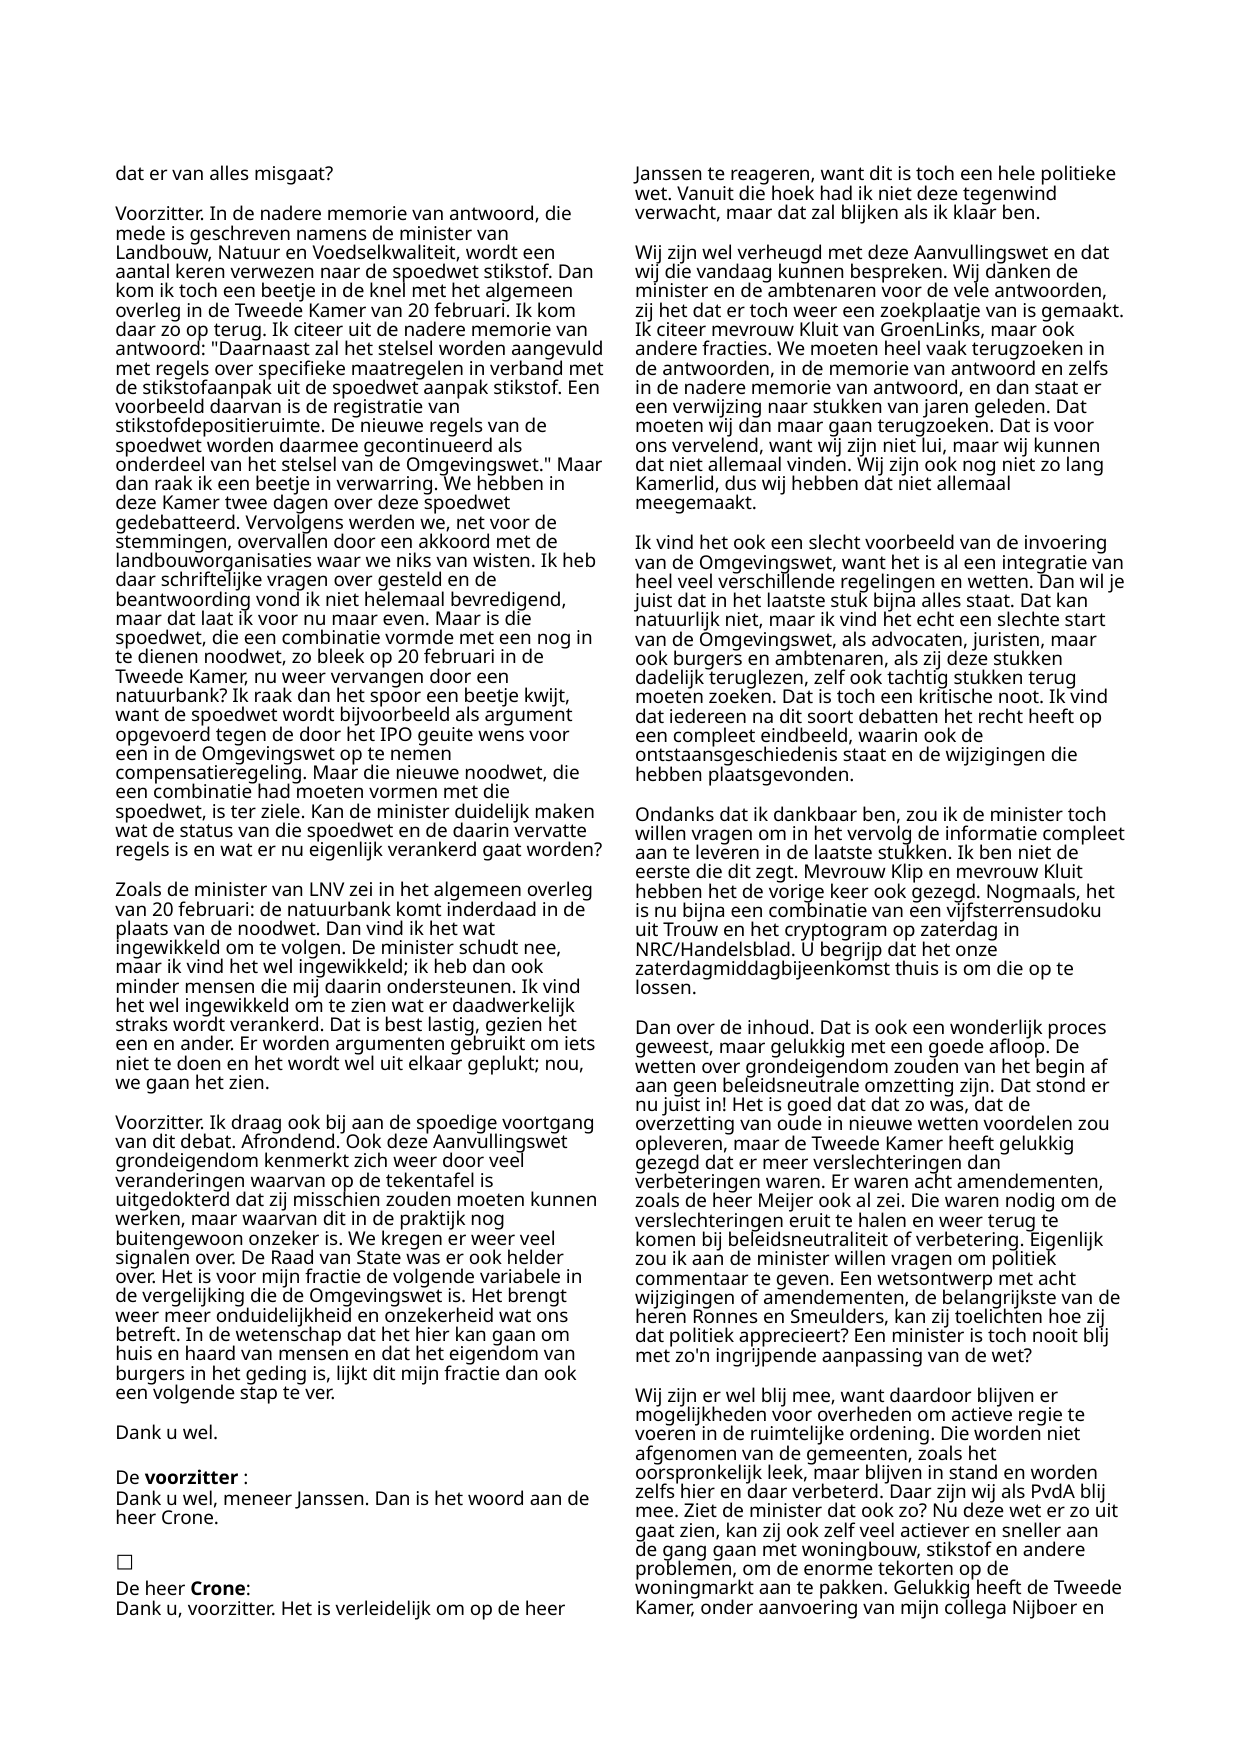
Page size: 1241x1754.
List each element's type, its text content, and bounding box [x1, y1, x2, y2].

text Wij zijn wel verheugd met deze Aanvullingswet en dat wij die vandaag kunnen bespreken. Wij danken de minister en de ambtenaren voor de vele antwoorden, zij het dat er toch weer een zoekplaatje van is gemaakt. Ik citeer mevrouw Kluit van GroenLinks, maar ook andere fracties. We moeten heel vaak terugzoeken in de antwoorden, in de memorie van antwoord en zelfs in de nadere memorie van antwoord, en dan staat er een verwijzing naar stukken van jaren geleden. Dat moeten wij dan maar gaan terugzoeken. Dat is voor ons vervelend, want wij zijn niet lui, maar wij kunnen dat niet allemaal vinden. Wij zijn ook nog niet zo lang Kamerlid, dus wij hebben dat niet allemaal meegemaakt. [635, 244, 1125, 514]
text Zoals de minister van LNV zei in het algemeen overleg van 20 februari: de natuurbank komt inderdaad in de plaats van de noodwet. Dan vind ik het wat ingewikkeld om te volgen. De minister schudt nee, maar ik vind het wel ingewikkeld; ik heb dan ook minder mensen die mij daarin ondersteunen. Ik vind het wel ingewikkeld om te zien wat er daadwerkelijk straks wordt verankerd. Dat is best lastig, gezien het een en ander. Er worden argumenten gebruikt om iets niet te doen en het wordt wel uit elkaar geplukt; nou, we gaan het zien. [115, 881, 605, 1093]
text Wij zijn er wel blij mee, want daardoor blijven er mogelijkheden voor overheden om actieve regie te voeren in de ruimtelijke ordening. Die worden niet afgenomen van de gemeenten, zoals het oorspronkelijk leek, maar blijven in stand en worden zelfs hier en daar verbeterd. Daar zijn wij als PvdA blij mee. Ziet de minister dat ook zo? Nu deze wet er zo uit gaat zien, kan zij ook zelf veel actiever en sneller aan de gang gaan met woningbouw, stikstof en andere problemen, om de enorme tekorten op de woningmarkt aan te pakken. Gelukkig heeft de Tweede Kamer, onder aanvoering van mijn collega Nijboer en [635, 1387, 1125, 1618]
text Janssen te reageren, want dit is toch een hele politieke wet. Vanuit die hoek had ik niet deze tegenwind verwacht, maar dat zal blijken als ik klaar ben. [635, 165, 1125, 223]
text Ik vind het ook een slecht voorbeeld van de invoering van de Omgevingswet, want het is al een integratie van heel veel verschillende regelingen en wetten. Dan wil je juist dat in het laatste stuk bijna alles staat. Dat kan natuurlijk niet, maar ik vind het echt een slechte start van de Omgevingswet, als advocaten, juristen, maar ook burgers en ambtenaren, als zij deze stukken dadelijk teruglezen, zelf ook tachtig stukken terug moeten zoeken. Dat is toch een kritische noot. Ik vind dat iedereen na dit soort debatten het recht heeft op een compleet eindbeeld, waarin ook de ontstaansgeschiedenis staat en de wijzigingen die hebben plaatsgevonden. [635, 534, 1125, 785]
text ⬜ [115, 1549, 605, 1575]
text Voorzitter. In de nadere memorie van antwoord, die mede is geschreven namens de minister van Landbouw, Natuur en Voedselkwaliteit, wordt een aantal keren verwezen naar de spoedwet stikstof. Dan kom ik toch een beetje in de knel met het algemeen overleg in de Tweede Kamer van 20 februari. Ik kom daar zo op terug. Ik citeer uit de nadere memorie van antwoord: "Daarnaast zal het stelsel worden aangevuld met regels over specifieke maatregelen in verband met de stikstofaanpak uit de spoedwet aanpak stikstof. Een voorbeeld daarvan is de registratie van stikstofdepositieruimte. De nieuwe regels van de spoedwet worden daarmee gecontinueerd als onderdeel van het stelsel van de Omgevingswet." Maar dan raak ik een beetje in verwarring. We hebben in deze Kamer twee dagen over deze spoedwet gedebatteerd. Vervolgens werden we, net voor de stemmingen, overvallen door een akkoord met de landbouworganisaties waar we niks van wisten. Ik heb daar schriftelijke vragen over gesteld en de beantwoording vond ik niet helemaal bevredigend, maar dat laat ik voor nu maar even. Maar is die spoedwet, die een combinatie vormde met een nog in te dienen noodwet, zo bleek op 20 februari in de Tweede Kamer, nu weer vervangen door een natuurbank? Ik raak dan het spoor een beetje kwijt, want de spoedwet wordt bijvoorbeeld als argument opgevoerd tegen de door het IPO geuite wens voor een in de Omgevingswet op te nemen compensatieregeling. Maar die nieuwe noodwet, die een combinatie had moeten vormen met die spoedwet, is ter ziele. Kan de minister duidelijk maken wat de status van die spoedwet en de daarin vervatte regels is en wat er nu eigenlijk verankerd gaat worden? [115, 205, 605, 861]
text Dan over de inhoud. Dat is ook een wonderlijk proces geweest, maar gelukkig met een goede afloop. De wetten over grondeigendom zouden van het begin af aan geen beleidsneutrale omzetting zijn. Dat stond er nu juist in! Het is goed dat dat zo was, dat de overzetting van oude in nieuwe wetten voordelen zou opleveren, maar de Tweede Kamer heeft gelukkig gezegd dat er meer verslechteringen dan verbeteringen waren. Er waren acht amendementen, zoals de heer Meijer ook al zei. Die waren nodig om de verslechteringen eruit te halen en weer terug te komen bij beleidsneutraliteit of verbetering. Eigenlijk zou ik aan de minister willen vragen om politiek commentaar te geven. Een wetsontwerp met acht wijzigingen of amendementen, de belangrijkste van de heren Ronnes en Smeulders, kan zij toelichten hoe zij dat politiek apprecieert? Een minister is toch nooit blij met zo'n ingrijpende aanpassing van de wet? [635, 1019, 1125, 1366]
text De voorzitter : [115, 1464, 605, 1489]
text Dank u, voorzitter. Het is verleidelijk om op de heer [115, 1600, 605, 1620]
text Ondanks dat ik dankbaar ben, zou ik de minister toch willen vragen om in het vervolg de informatie compleet aan te leveren in de laatste stukken. Ik ben niet de eerste die dit zegt. Mevrouw Klip en mevrouw Kluit hebben het de vorige keer ook gezegd. Nogmaals, het is nu bijna een combinatie van een vijfsterrensudoku uit Trouw en het cryptogram op zaterdag in NRC/Handelsblad. U begrijp dat het onze zaterdagmiddagbijeenkomst thuis is om die op te lossen. [635, 806, 1125, 998]
text Dank u wel. [115, 1424, 605, 1443]
text dat er van alles misgaat? [115, 165, 605, 184]
text Voorzitter. Ik draag ook bij aan de spoedige voortgang van dit debat. Afrondend. Ook deze Aanvullingswet grondeigendom kenmerkt zich weer door veel veranderingen waarvan op de tekentafel is uitgedokterd dat zij misschien zouden moeten kunnen werken, maar waarvan dit in de praktijk nog buitengewoon onzeker is. We kregen er weer veel signalen over. De Raad van State was er ook helder over. Het is voor mijn fractie de volgende variabele in de vergelijking die de Omgevingswet is. Het brengt weer meer onduidelijkheid en onzekerheid wat ons betreft. In de wetenschap dat het hier kan gaan om huis en haard van mensen en dat het eigendom van burgers in het geding is, lijkt dit mijn fractie dan ook een volgende stap te ver. [115, 1114, 605, 1403]
text De heer Crone: [115, 1575, 605, 1600]
text Dank u wel, meneer Janssen. Dan is het woord aan de heer Crone. [115, 1489, 605, 1528]
